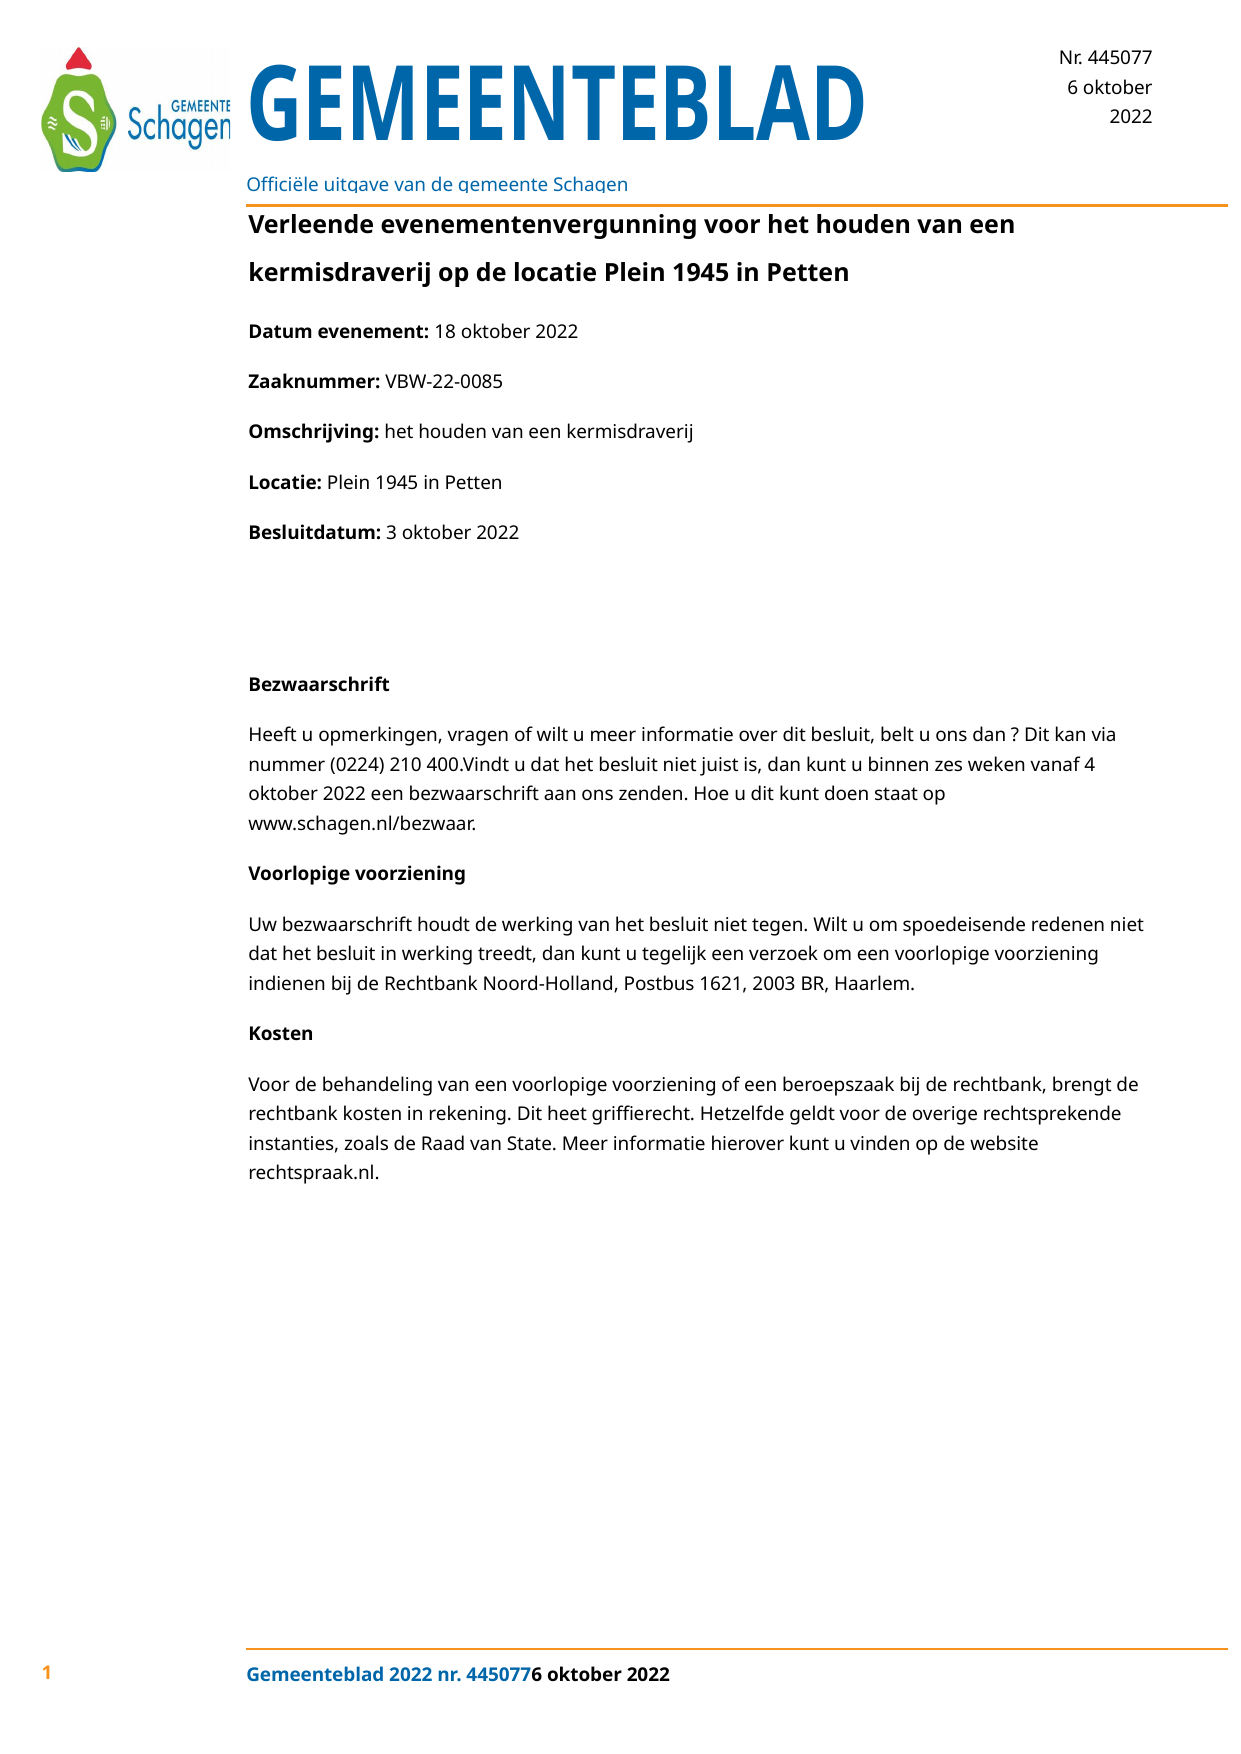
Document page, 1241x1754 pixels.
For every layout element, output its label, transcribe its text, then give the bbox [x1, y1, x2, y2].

text Besluitdatum: 3 oktober 2022 [248, 519, 1152, 545]
text Voorlopige voorziening [248, 860, 1152, 886]
text Heeft u opmerkingen, vragen of wilt u meer informatie over dit besluit, belt u ons dan ? Dit kan via nummer (0224) 210 400.Vindt u dat het besluit niet juist is, dan kunt u binnen zes weken vanaf 4 oktober 2022 een bezwaarschrift aan ons zenden. Hoe u dit kunt doen staat op www.schagen.nl/bezwaar. [248, 721, 1152, 836]
text Verleende evenementenvergunning voor het houden van een kermisdraverij op de locatie Plein 1945 in Petten [248, 207, 1152, 288]
text Bezwaarschrift [248, 671, 1152, 697]
text Zaaknummer: VBW-22-0085 [248, 368, 1152, 394]
text Uw bezwaarschrift houdt de werking van het besluit niet tegen. Wilt u om spoedeisende redenen niet dat het besluit in werking treedt, dan kunt u tegelijk een verzoek om een voorlopige voorziening indienen bij de Rechtbank Noord-Holland, Postbus 1621, 2003 BR, Haarlem. [248, 911, 1152, 996]
text Datum evenement: 18 oktober 2022 [248, 318, 1152, 344]
text Kosten [248, 1020, 1152, 1046]
text Omschrijving: het houden van een kermisdraverij [248, 419, 1152, 444]
picture [41, 47, 231, 172]
text Voor de behandeling van een voorlopige voorziening of een beroepszaak bij de rechtbank, brengt de rechtbank kosten in rekening. Dit heet griffierecht. Hetzelfde geldt voor de overige rechtsprekende instanties, zoals de Raad van State. Meer informatie hierover kunt u vinden op de website rechtspraak.nl. [248, 1071, 1152, 1185]
text Locatie: Plein 1945 in Petten [248, 469, 1152, 495]
